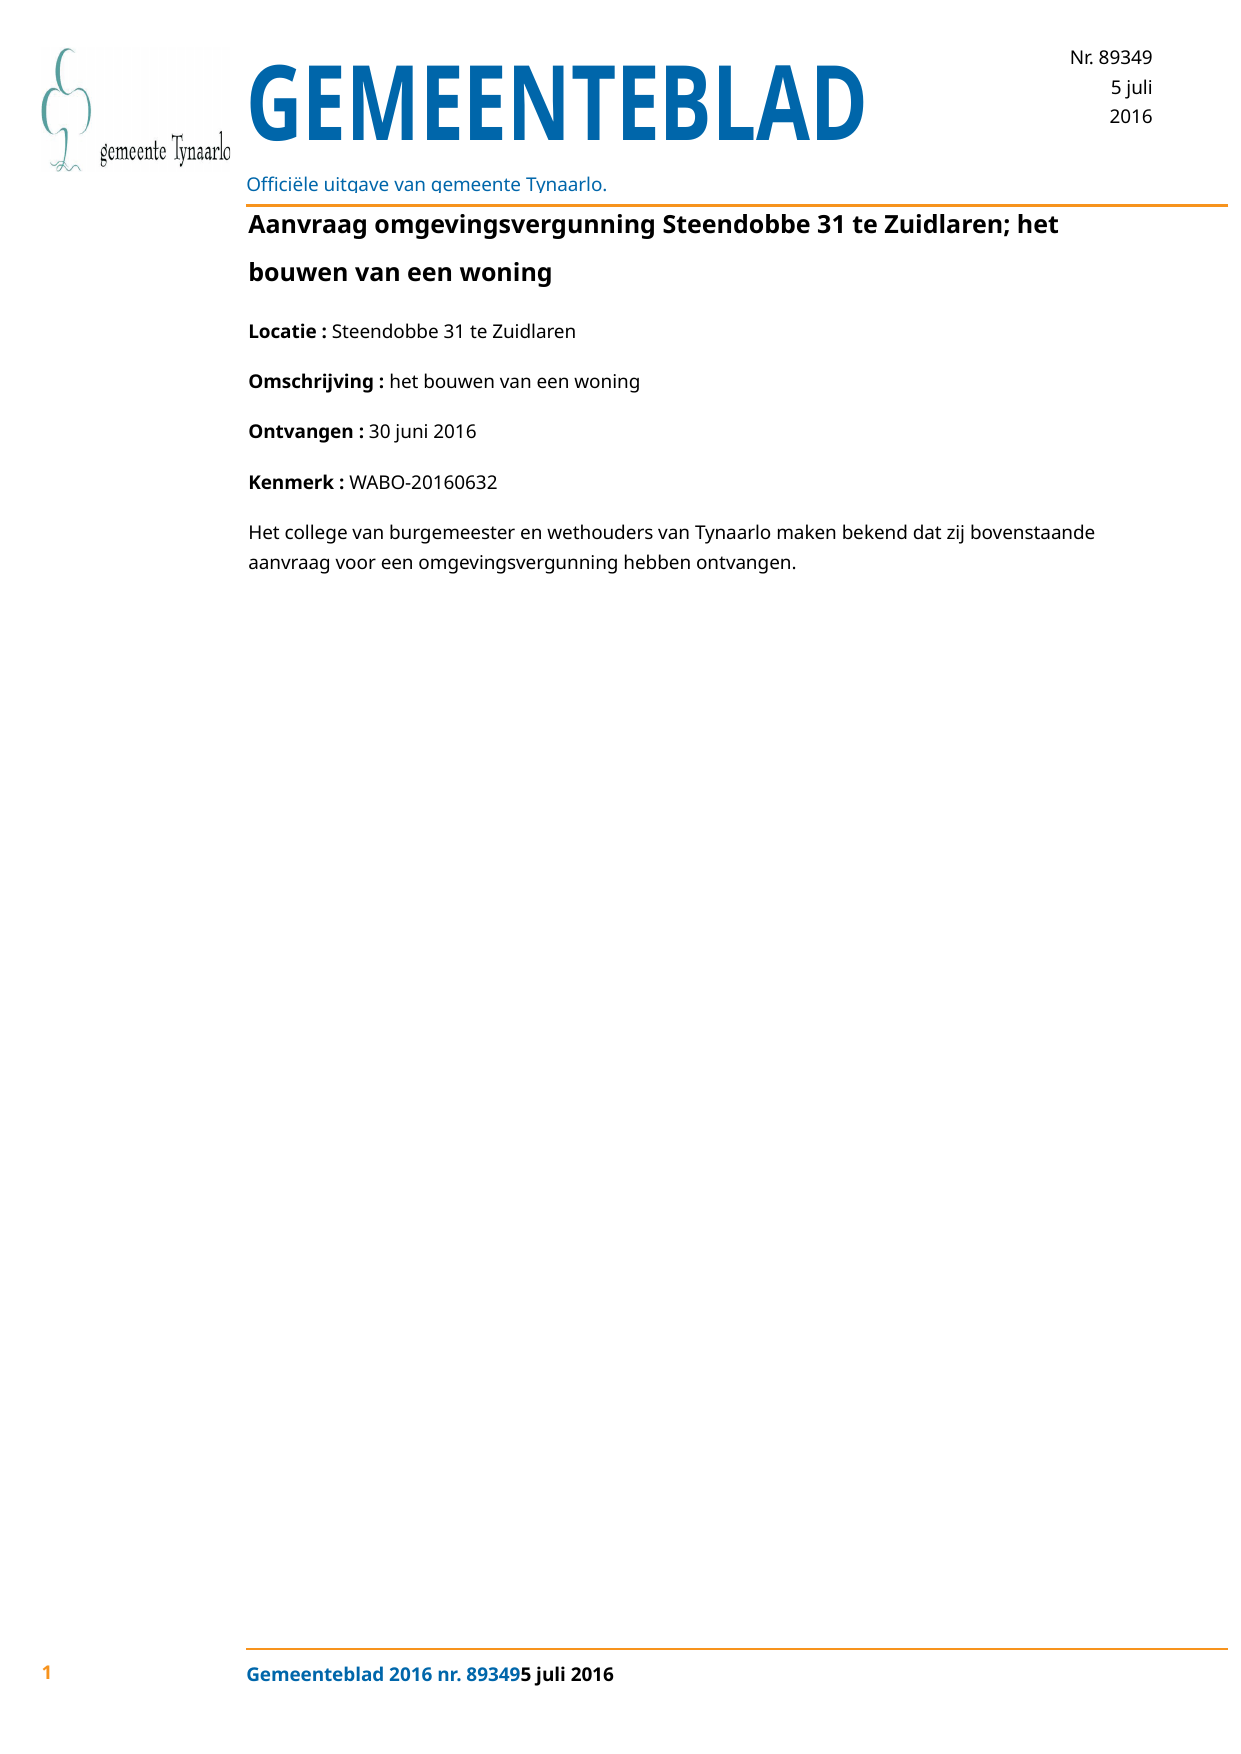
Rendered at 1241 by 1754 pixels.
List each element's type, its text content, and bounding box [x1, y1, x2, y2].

text Kenmerk : WABO-20160632 [248, 469, 1152, 495]
text Aanvraag omgevingsvergunning Steendobbe 31 te Zuidlaren; het bouwen van een woning [248, 207, 1152, 288]
picture [41, 47, 231, 172]
text Locatie : Steendobbe 31 te Zuidlaren [248, 318, 1152, 344]
text Het college van burgemeester en wethouders van Tynaarlo maken bekend dat zij bovenstaande aanvraag voor een omgevingsvergunning hebben ontvangen. [248, 519, 1152, 575]
text Omschrijving : het bouwen van een woning [248, 368, 1152, 394]
text Ontvangen : 30 juni 2016 [248, 419, 1152, 444]
